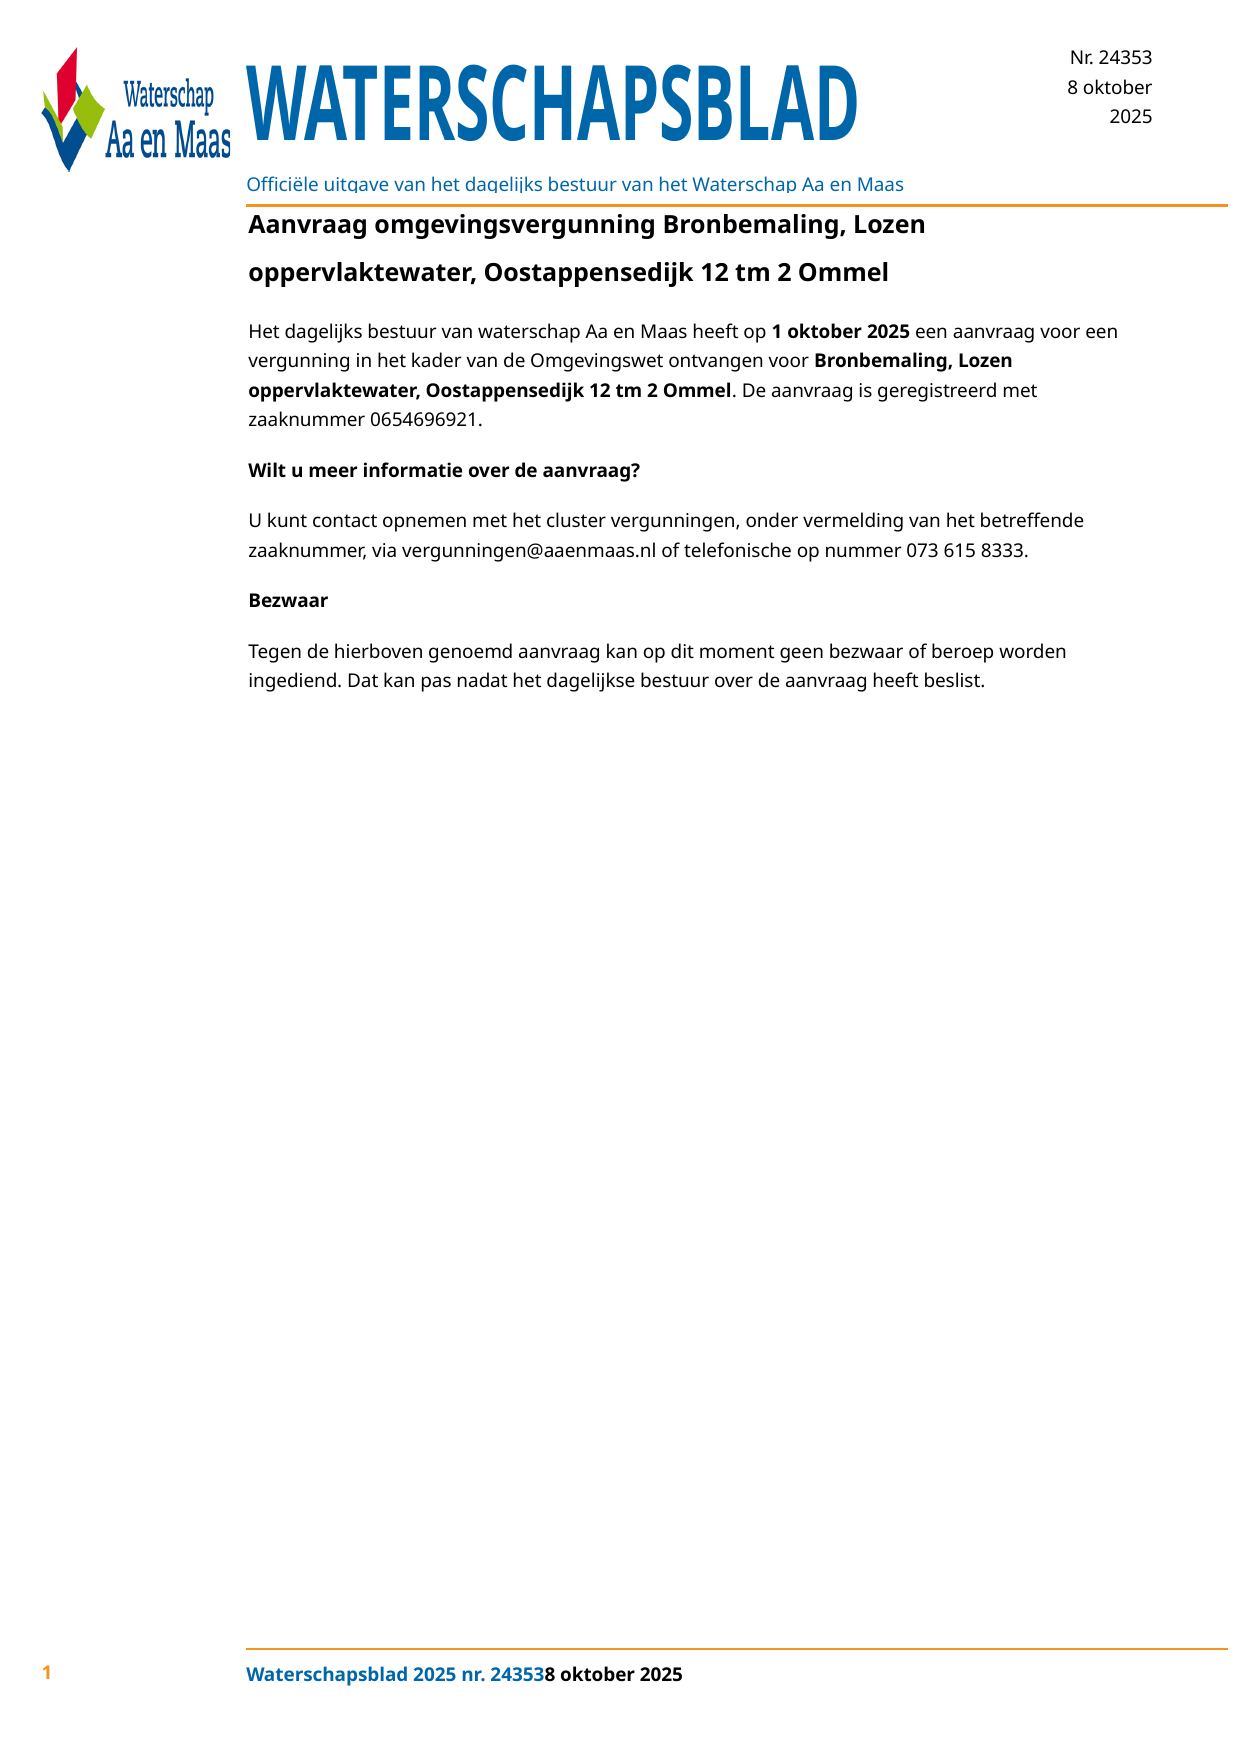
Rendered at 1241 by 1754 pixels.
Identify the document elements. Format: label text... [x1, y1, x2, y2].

text Wilt u meer informatie over de aanvraag? [248, 457, 1152, 483]
text Aanvraag omgevingsvergunning Bronbemaling, Lozen oppervlaktewater, Oostappensedijk 12 tm 2 Ommel [248, 207, 1152, 288]
text Het dagelijks bestuur van waterschap Aa en Maas heeft op 1 oktober 2025 een aanvraag voor een vergunning in het kader van de Omgevingswet ontvangen voor Bronbemaling, Lozen oppervlaktewater, Oostappensedijk 12 tm 2 Ommel. De aanvraag is geregistreerd met zaaknummer 0654696921. [248, 318, 1152, 432]
picture [41, 47, 231, 172]
text U kunt contact opnemen met het cluster vergunningen, onder vermelding van het betreffende zaaknummer, via vergunningen@aaenmaas.nl of telefonische op nummer 073 615 8333. [248, 507, 1152, 563]
text Bezwaar [248, 587, 1152, 613]
text Tegen de hierboven genoemd aanvraag kan op dit moment geen bezwaar of beroep worden ingediend. Dat kan pas nadat het dagelijkse bestuur over de aanvraag heeft beslist. [248, 638, 1152, 693]
